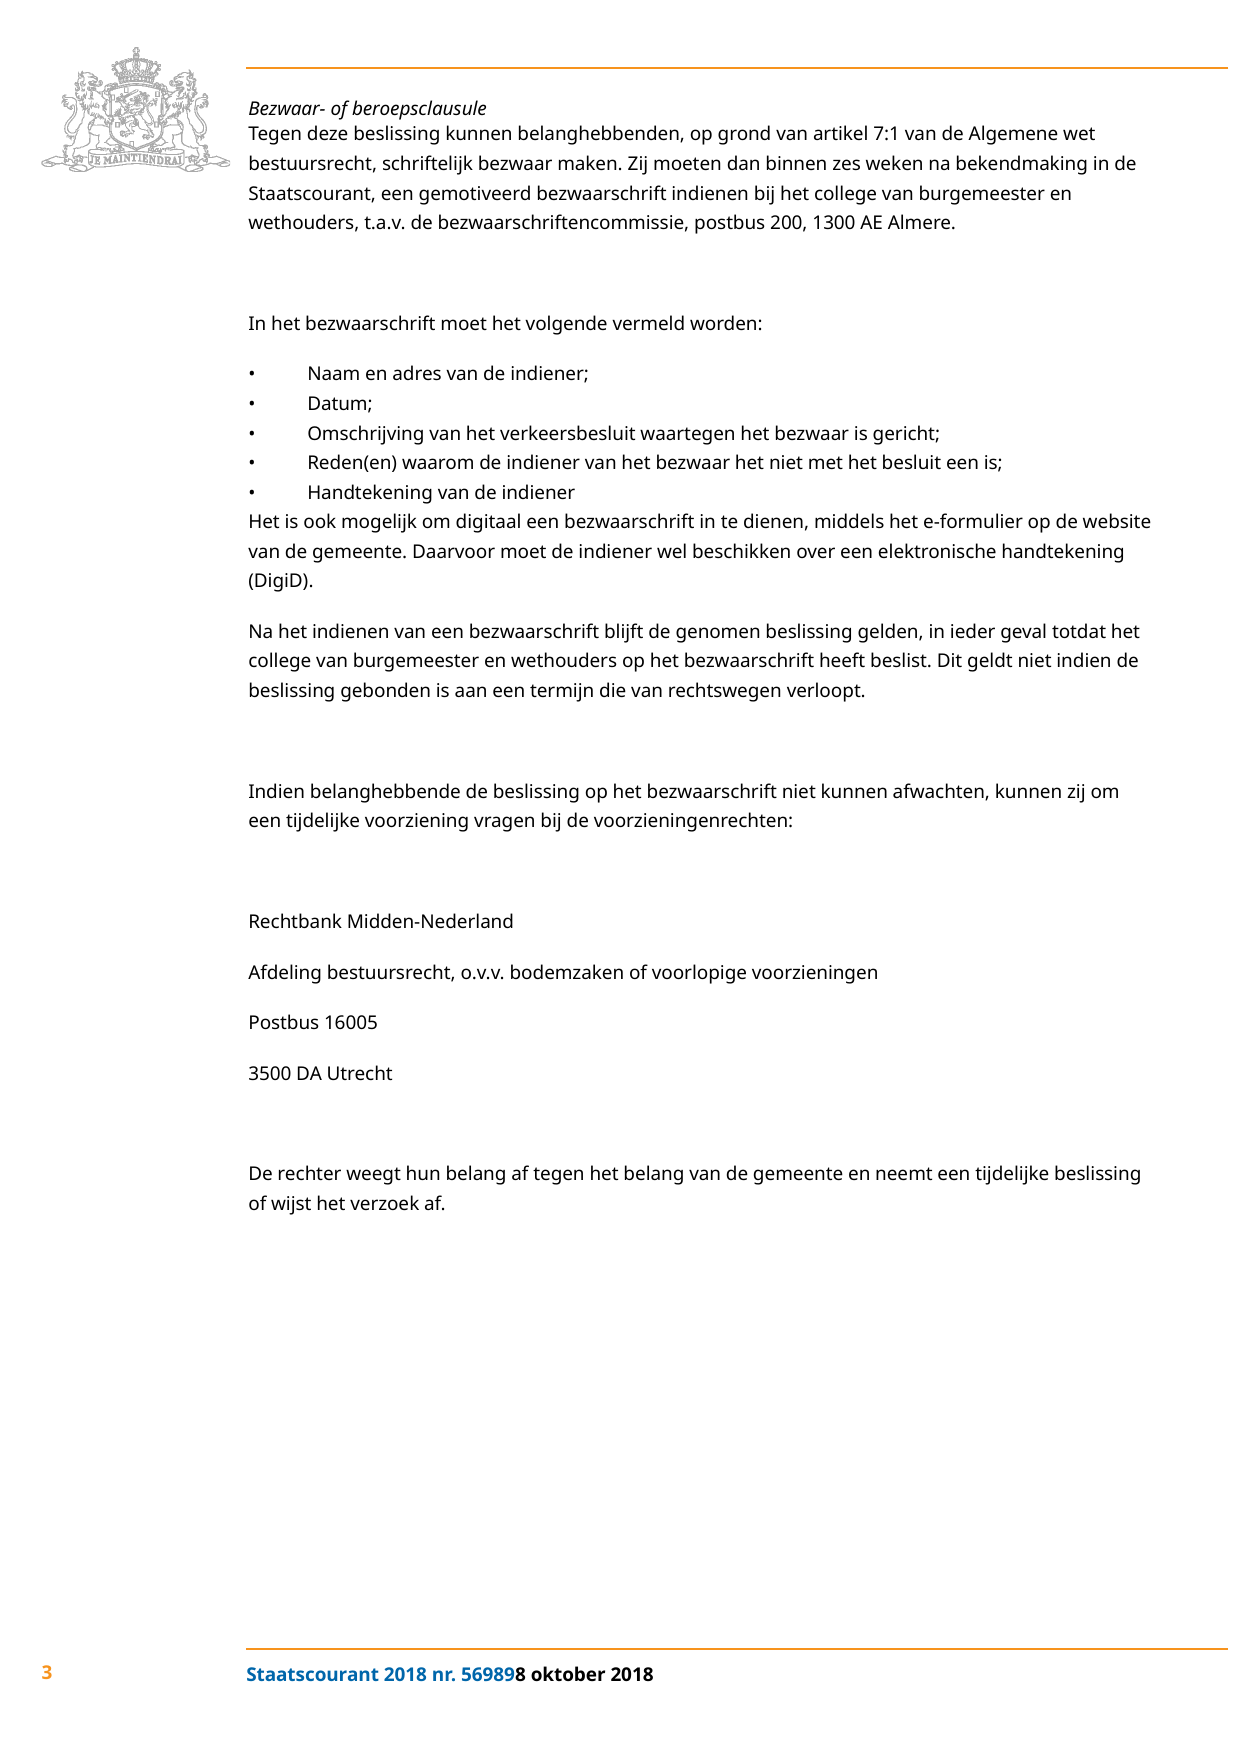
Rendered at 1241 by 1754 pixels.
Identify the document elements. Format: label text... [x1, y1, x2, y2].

text Het is ook mogelijk om digitaal een bezwaarschrift in te dienen, middels het e-formulier op de website van de gemeente. Daarvoor moet de indiener wel beschikken over een elektronische handtekening (DigiD). [248, 508, 1152, 593]
text Tegen deze beslissing kunnen belanghebbenden, op grond van artikel 7:1 van de Algemene wet bestuursrecht, schriftelijk bezwaar maken. Zij moeten dan binnen zes weken na bekendmaking in de Staatscourant, een gemotiveerd bezwaarschrift indienen bij het college van burgemeester en wethouders, t.a.v. de bezwaarschriftencommissie, postbus 200, 1300 AE Almere. [248, 121, 1152, 235]
text Rechtbank Midden-Nederland [248, 908, 1152, 934]
list Reden(en) waarom de indiener van het bezwaar het niet met het besluit een is; [248, 449, 1152, 475]
list Naam en adres van de indiener; [248, 361, 1152, 386]
text Bezwaar- of beroepsclausule [248, 95, 1152, 121]
list Handtekening van de indiener [248, 479, 1152, 504]
text In het bezwaarschrift moet het volgende vermeld worden: [248, 310, 1152, 336]
list Omschrijving van het verkeersbesluit waartegen het bezwaar is gericht; [248, 420, 1152, 445]
text 3500 DA Utrecht [248, 1060, 1152, 1085]
text Afdeling bestuursrecht, o.v.v. bodemzaken of voorlopige voorzieningen [248, 959, 1152, 984]
text De rechter weegt hun belang af tegen het belang van de gemeente en neemt een tijdelijke beslissing of wijst het verzoek af. [248, 1161, 1152, 1216]
list Datum; [248, 390, 1152, 416]
text Postbus 16005 [248, 1009, 1152, 1035]
text Na het indienen van een bezwaarschrift blijft de genomen beslissing gelden, in ieder geval totdat het college van burgemeester en wethouders op het bezwaarschrift heeft beslist. Dit geldt niet indien de beslissing gebonden is aan een termijn die van rechtswegen verloopt. [248, 618, 1152, 703]
picture [41, 47, 231, 172]
text Indien belanghebbende de beslissing op het bezwaarschrift niet kunnen afwachten, kunnen zij om een tijdelijke voorziening vragen bij de voorzieningenrechten: [248, 778, 1152, 833]
